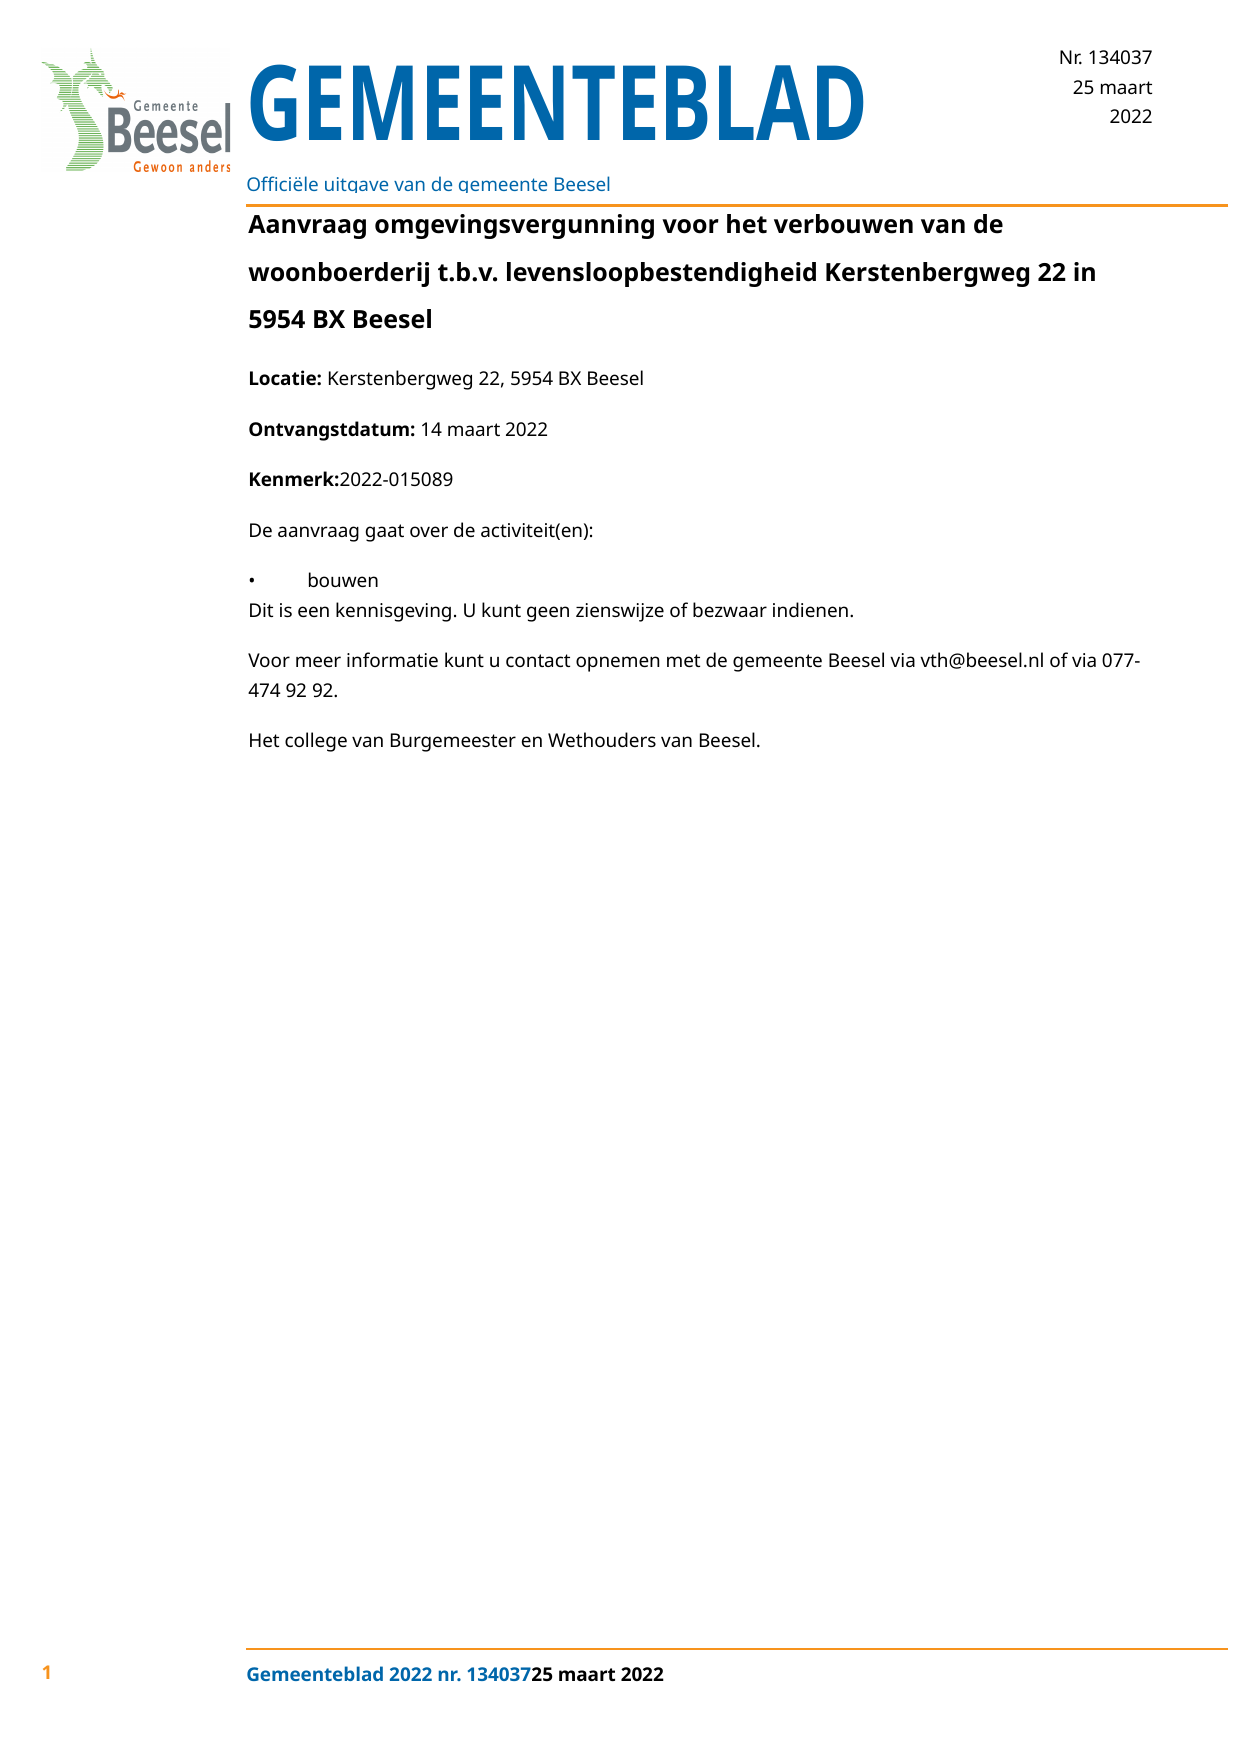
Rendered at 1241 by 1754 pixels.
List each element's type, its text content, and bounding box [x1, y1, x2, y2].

text Dit is een kennisgeving. U kunt geen zienswijze of bezwaar indienen. [248, 597, 1152, 622]
text Kenmerk:2022-015089 [248, 466, 1152, 492]
text Ontvangstdatum: 14 maart 2022 [248, 416, 1152, 442]
text Het college van Burgemeester en Wethouders van Beesel. [248, 727, 1152, 753]
picture [41, 47, 231, 172]
text Voor meer informatie kunt u contact opnemen met de gemeente Beesel via vth@beesel.nl of via 077-474 92 92. [248, 647, 1152, 702]
list bouwen [248, 567, 1152, 593]
text Aanvraag omgevingsvergunning voor het verbouwen van de woonboerderij t.b.v. levensloopbestendigheid Kerstenbergweg 22 in 5954 BX Beesel [248, 207, 1152, 336]
text Locatie: Kerstenbergweg 22, 5954 BX Beesel [248, 366, 1152, 391]
text De aanvraag gaat over de activiteit(en): [248, 517, 1152, 542]
